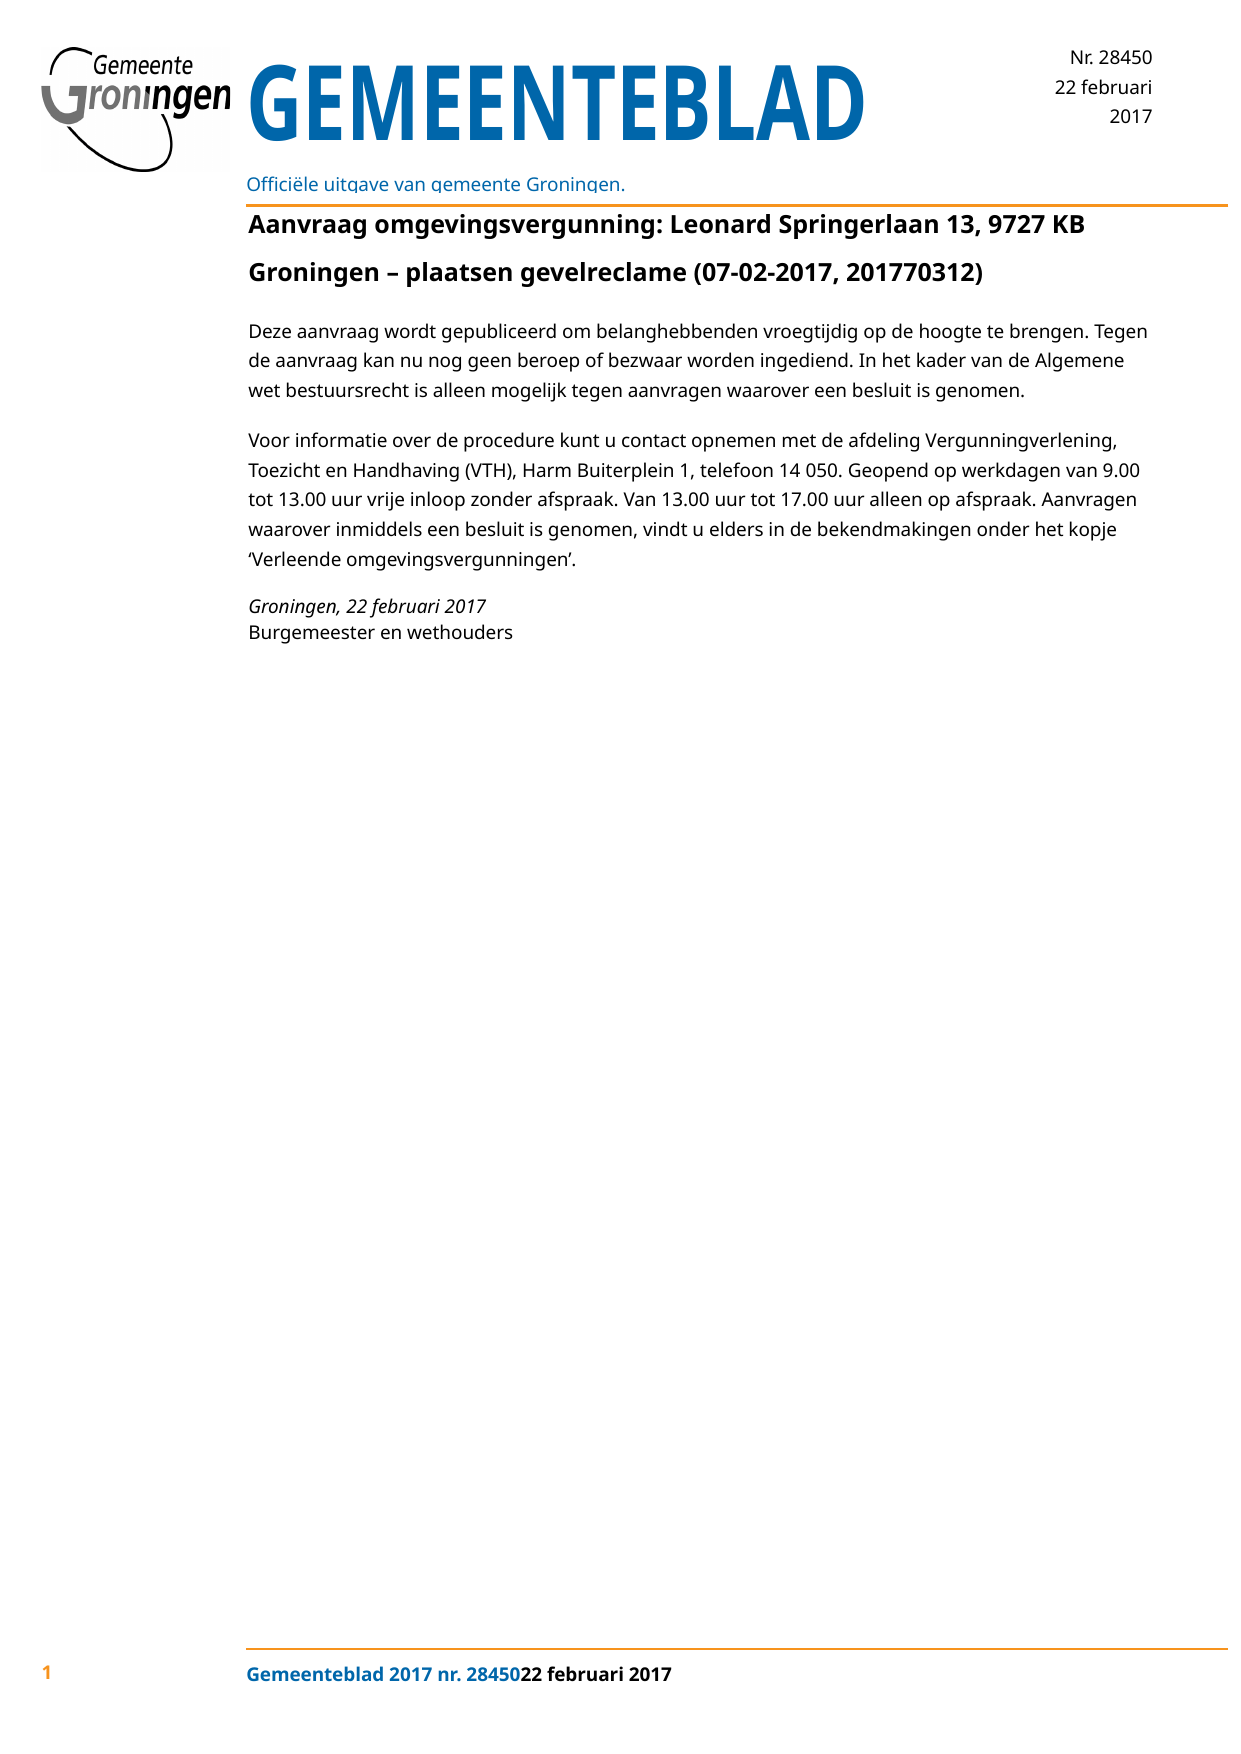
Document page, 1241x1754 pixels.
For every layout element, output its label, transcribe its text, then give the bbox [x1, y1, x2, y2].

picture [41, 47, 231, 172]
text Aanvraag omgevingsvergunning: Leonard Springerlaan 13, 9727 KB Groningen – plaatsen gevelreclame (07-02-2017, 201770312) [248, 207, 1152, 288]
text Deze aanvraag wordt gepubliceerd om belanghebbenden vroegtijdig op de hoogte te brengen. Tegen de aanvraag kan nu nog geen beroep of bezwaar worden ingediend. In het kader van de Algemene wet bestuursrecht is alleen mogelijk tegen aanvragen waarover een besluit is genomen. [248, 318, 1152, 403]
text Groningen, 22 februari 2017 [248, 594, 1152, 619]
text Burgemeester en wethouders [248, 619, 1152, 645]
text Voor informatie over de procedure kunt u contact opnemen met de afdeling Vergunningverlening, Toezicht en Handhaving (VTH), Harm Buiterplein 1, telefoon 14 050. Geopend op werkdagen van 9.00 tot 13.00 uur vrije inloop zonder afspraak. Van 13.00 uur tot 17.00 uur alleen op afspraak. Aanvragen waarover inmiddels een besluit is genomen, vindt u elders in de bekendmakingen onder het kopje ‘Verleende omgevingsvergunningen’. [248, 427, 1152, 572]
